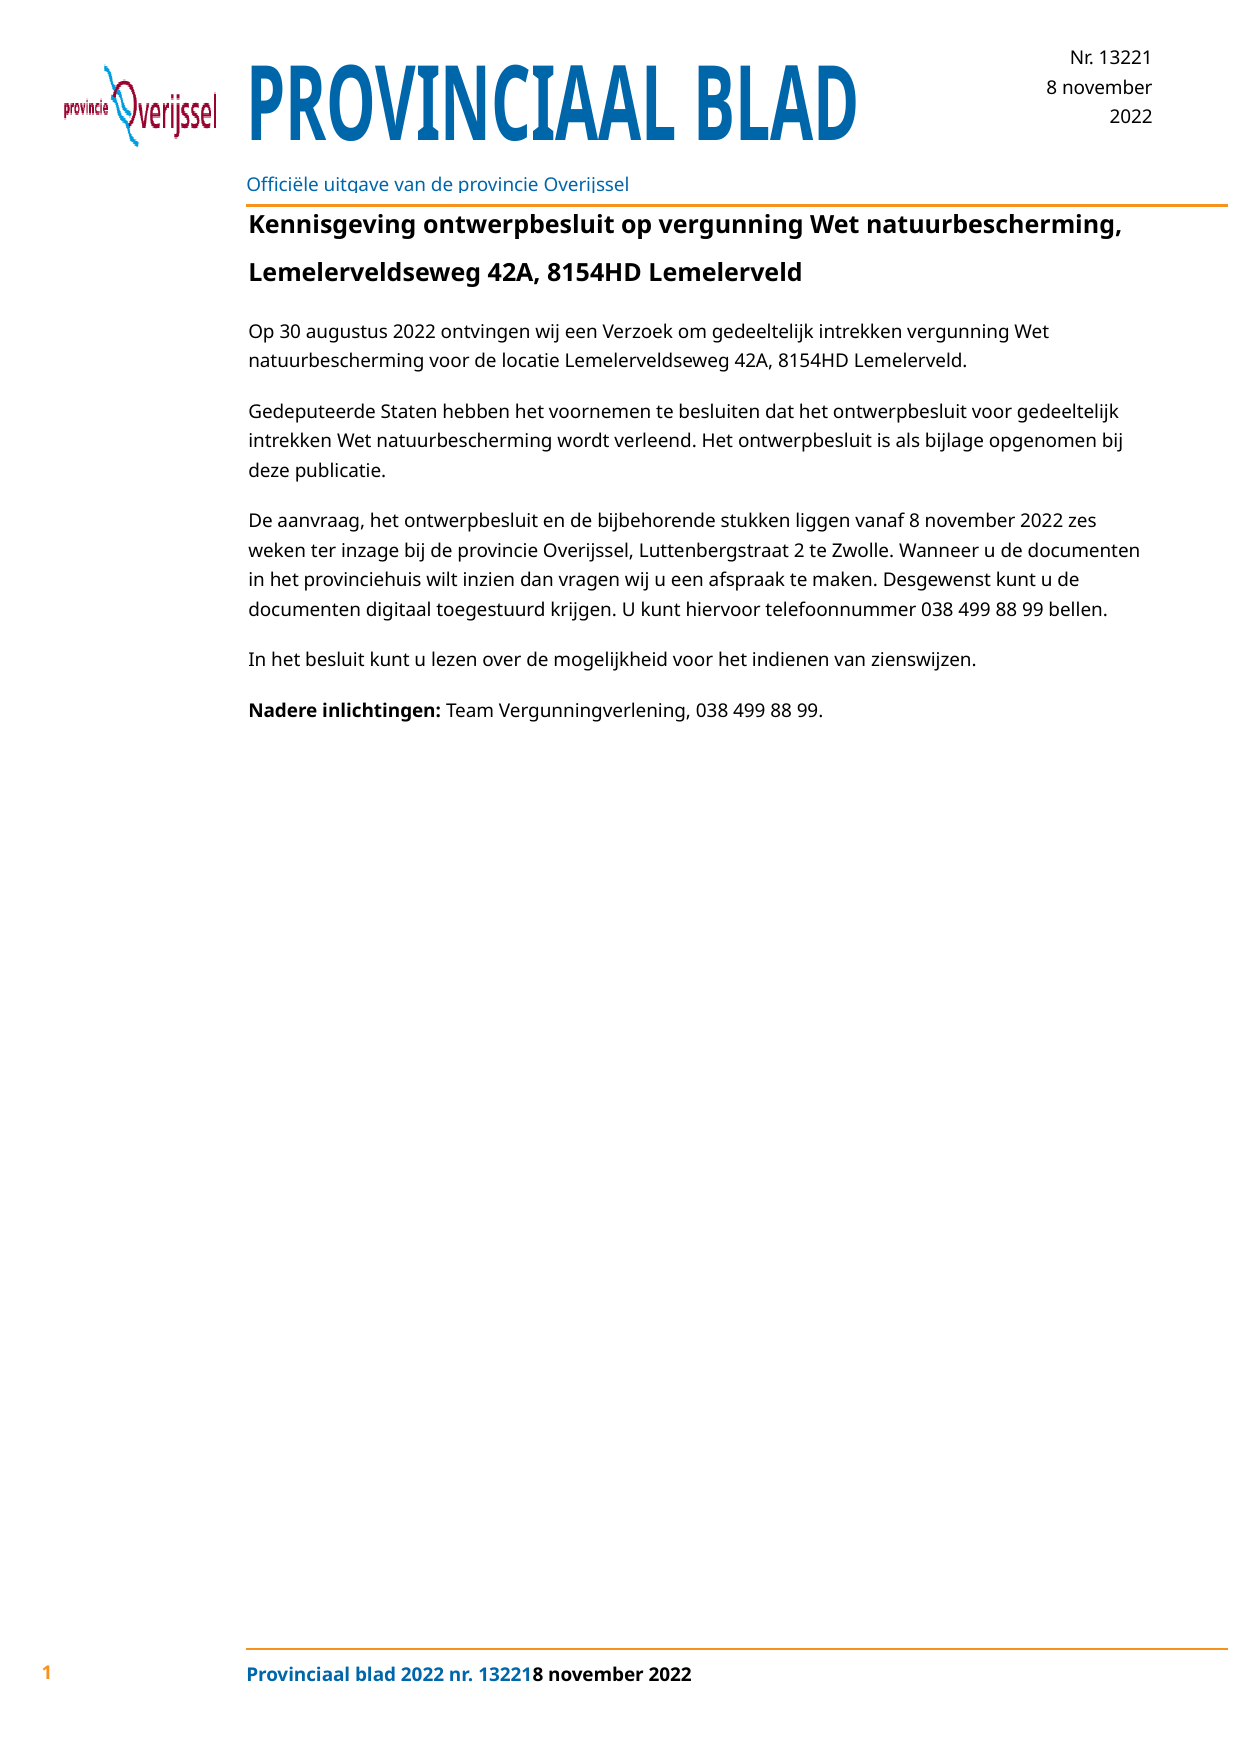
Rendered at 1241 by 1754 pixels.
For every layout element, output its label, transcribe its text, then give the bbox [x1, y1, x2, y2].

text In het besluit kunt u lezen over de mogelijkheid voor het indienen van zienswijzen. [248, 647, 1152, 672]
text Nadere inlichtingen: Team Vergunningverlening, 038 499 88 99. [248, 697, 1152, 723]
text De aanvraag, het ontwerpbesluit en de bijbehorende stukken liggen vanaf 8 november 2022 zes weken ter inzage bij de provincie Overijssel, Luttenbergstraat 2 te Zwolle. Wanneer u de documenten in het provinciehuis wilt inzien dan vragen wij u een afspraak te maken. Desgewenst kunt u de documenten digitaal toegestuurd krijgen. U kunt hiervoor telefoonnummer 038 499 88 99 bellen. [248, 507, 1152, 622]
picture [41, 47, 231, 172]
text Kennisgeving ontwerpbesluit op vergunning Wet natuurbescherming, Lemelerveldseweg 42A, 8154HD Lemelerveld [248, 207, 1152, 288]
text Op 30 augustus 2022 ontvingen wij een Verzoek om gedeeltelijk intrekken vergunning Wet natuurbescherming voor de locatie Lemelerveldseweg 42A, 8154HD Lemelerveld. [248, 318, 1152, 373]
text Gedeputeerde Staten hebben het voornemen te besluiten dat het ontwerpbesluit voor gedeeltelijk intrekken Wet natuurbescherming wordt verleend. Het ontwerpbesluit is als bijlage opgenomen bij deze publicatie. [248, 398, 1152, 483]
